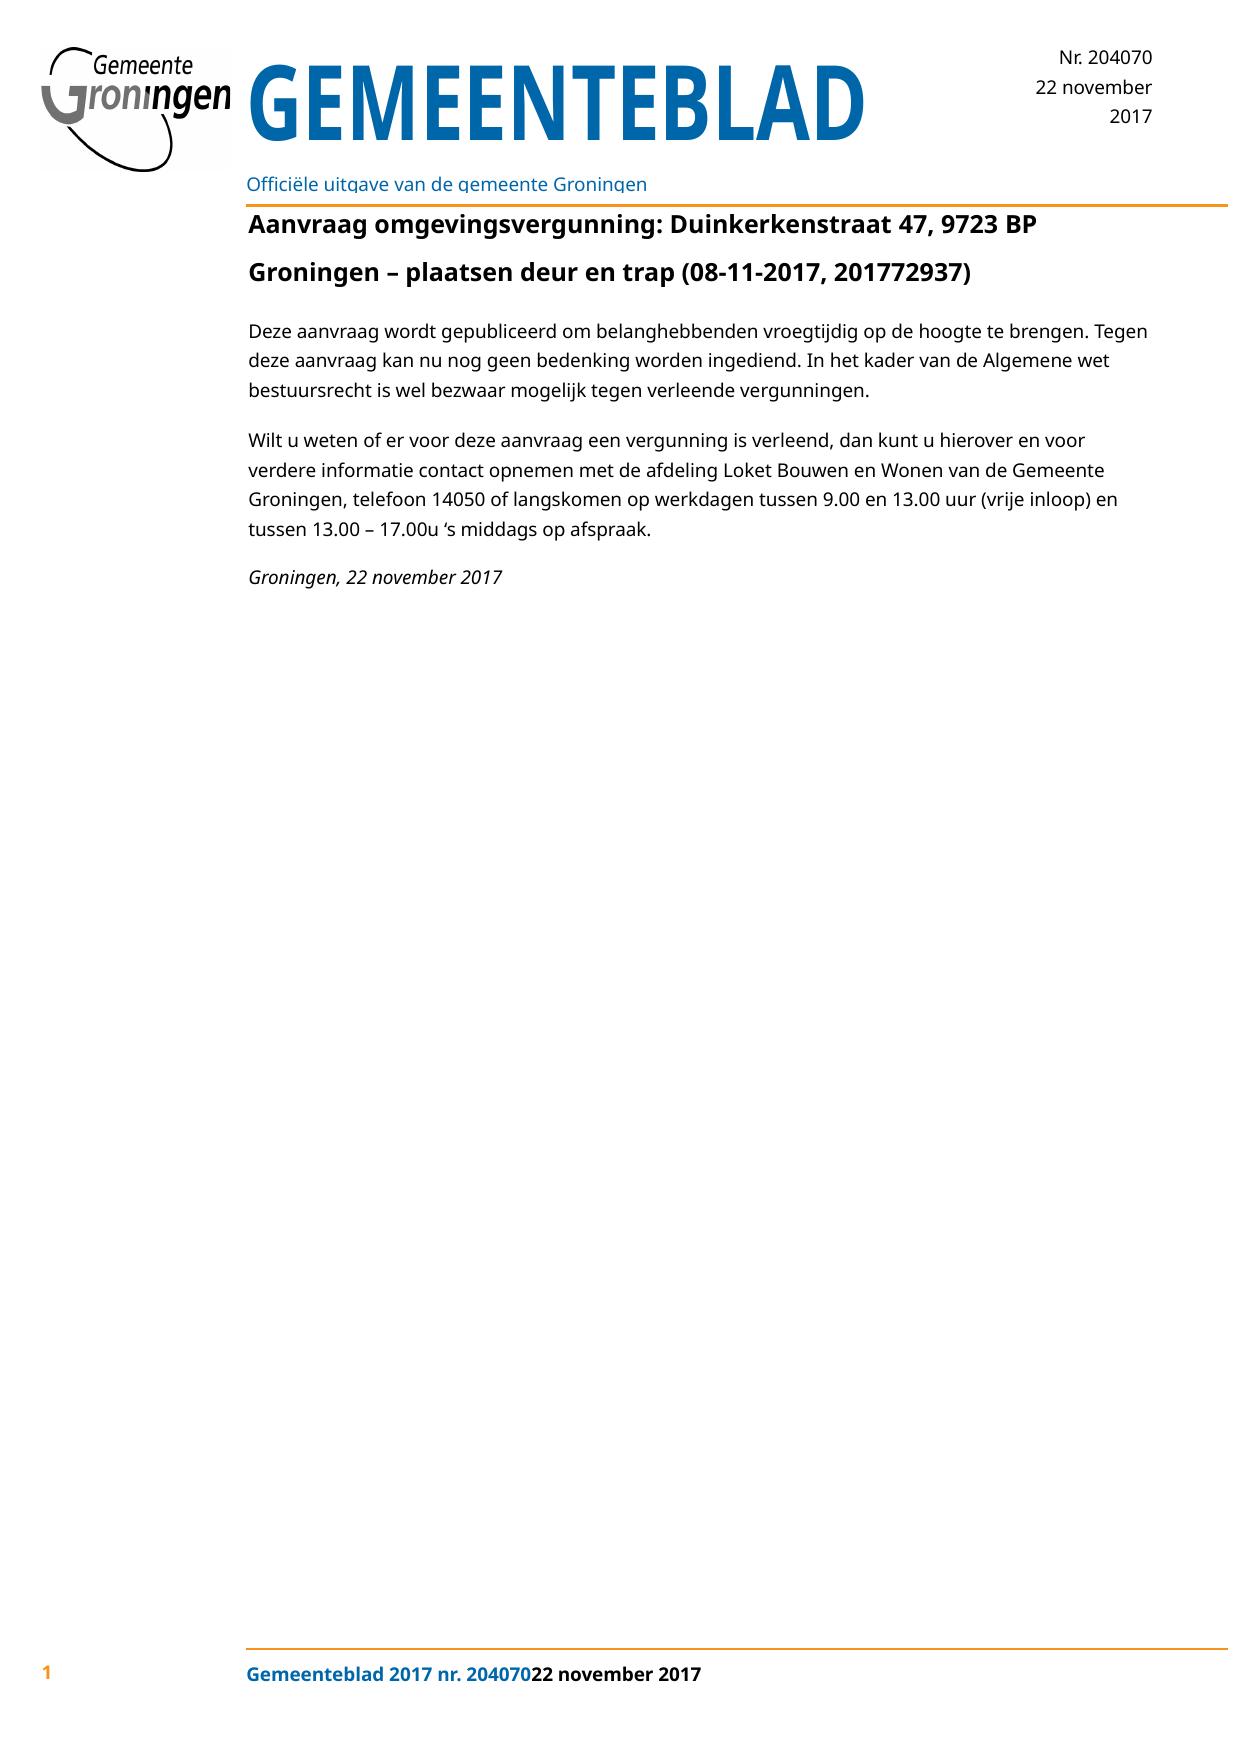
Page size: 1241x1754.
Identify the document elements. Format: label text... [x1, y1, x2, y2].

text Groningen, 22 november 2017 [248, 564, 1152, 590]
picture [41, 47, 231, 172]
text Aanvraag omgevingsvergunning: Duinkerkenstraat 47, 9723 BP Groningen – plaatsen deur en trap (08-11-2017, 201772937) [248, 207, 1152, 288]
text Deze aanvraag wordt gepubliceerd om belanghebbenden vroegtijdig op de hoogte te brengen. Tegen deze aanvraag kan nu nog geen bedenking worden ingediend. In het kader van de Algemene wet bestuursrecht is wel bezwaar mogelijk tegen verleende vergunningen. [248, 318, 1152, 403]
text Wilt u weten of er voor deze aanvraag een vergunning is verleend, dan kunt u hierover en voor verdere informatie contact opnemen met de afdeling Loket Bouwen en Wonen van de Gemeente Groningen, telefoon 14050 of langskomen op werkdagen tussen 9.00 en 13.00 uur (vrije inloop) en tussen 13.00 – 17.00u ‘s middags op afspraak. [248, 427, 1152, 542]
